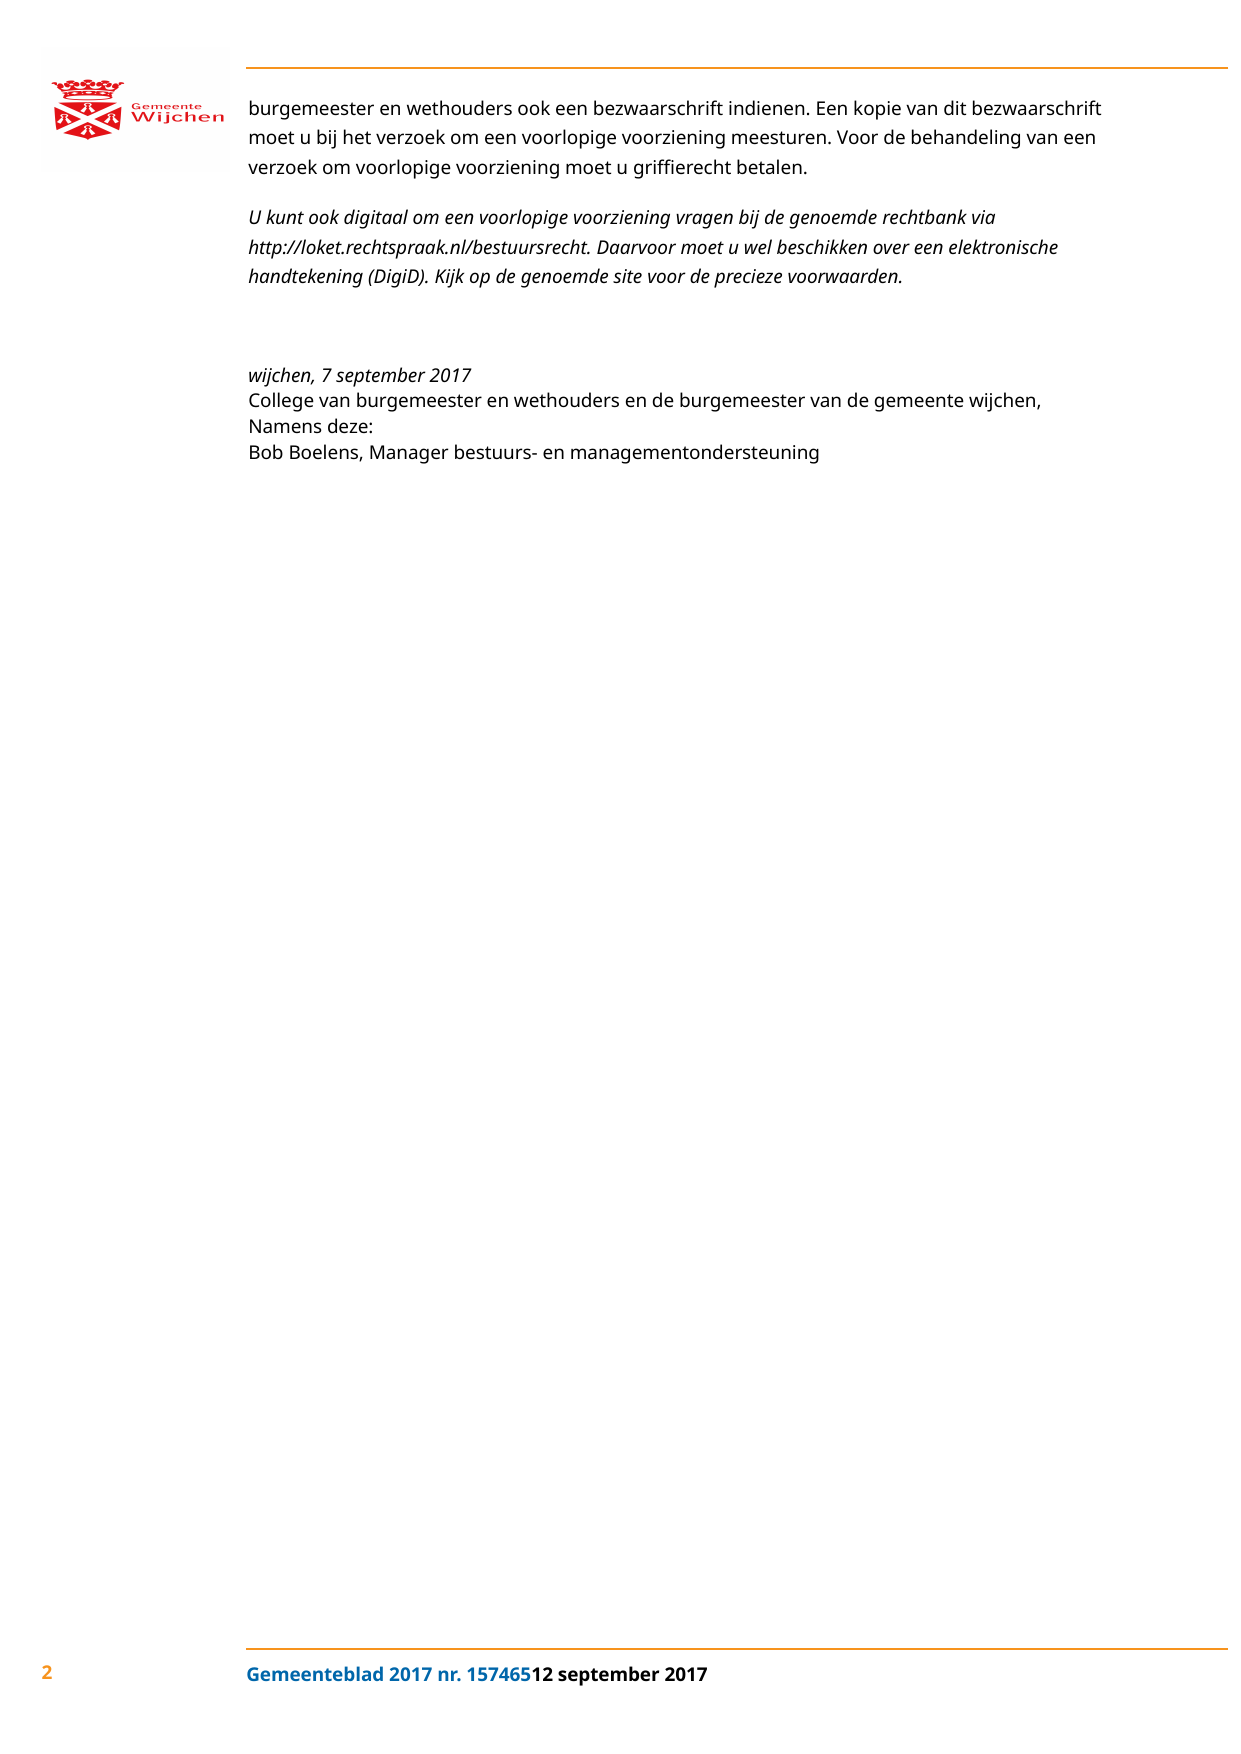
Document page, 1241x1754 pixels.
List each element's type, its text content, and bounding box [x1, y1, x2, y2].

text College van burgemeester en wethouders en de burgemeester van de gemeente wijchen, [248, 387, 1152, 413]
picture [41, 47, 231, 172]
text U kunt ook digitaal om een voorlopige voorziening vragen bij de genoemde rechtbank via http://loket.rechtspraak.nl/bestuursrecht. Daarvoor moet u wel beschikken over een elektronische handtekening (DigiD). Kijk op de genoemde site voor de precieze voorwaarden. [248, 204, 1152, 289]
text Bob Boelens, Manager bestuurs- en managementondersteuning [248, 439, 1152, 465]
text burgemeester en wethouders ook een bezwaarschrift indienen. Een kopie van dit bezwaarschrift moet u bij het verzoek om een voorlopige voorziening meesturen. Voor de behandeling van een verzoek om voorlopige voorziening moet u griffierecht betalen. [248, 95, 1152, 180]
text Namens deze: [248, 413, 1152, 439]
text wijchen, 7 september 2017 [248, 362, 1152, 387]
